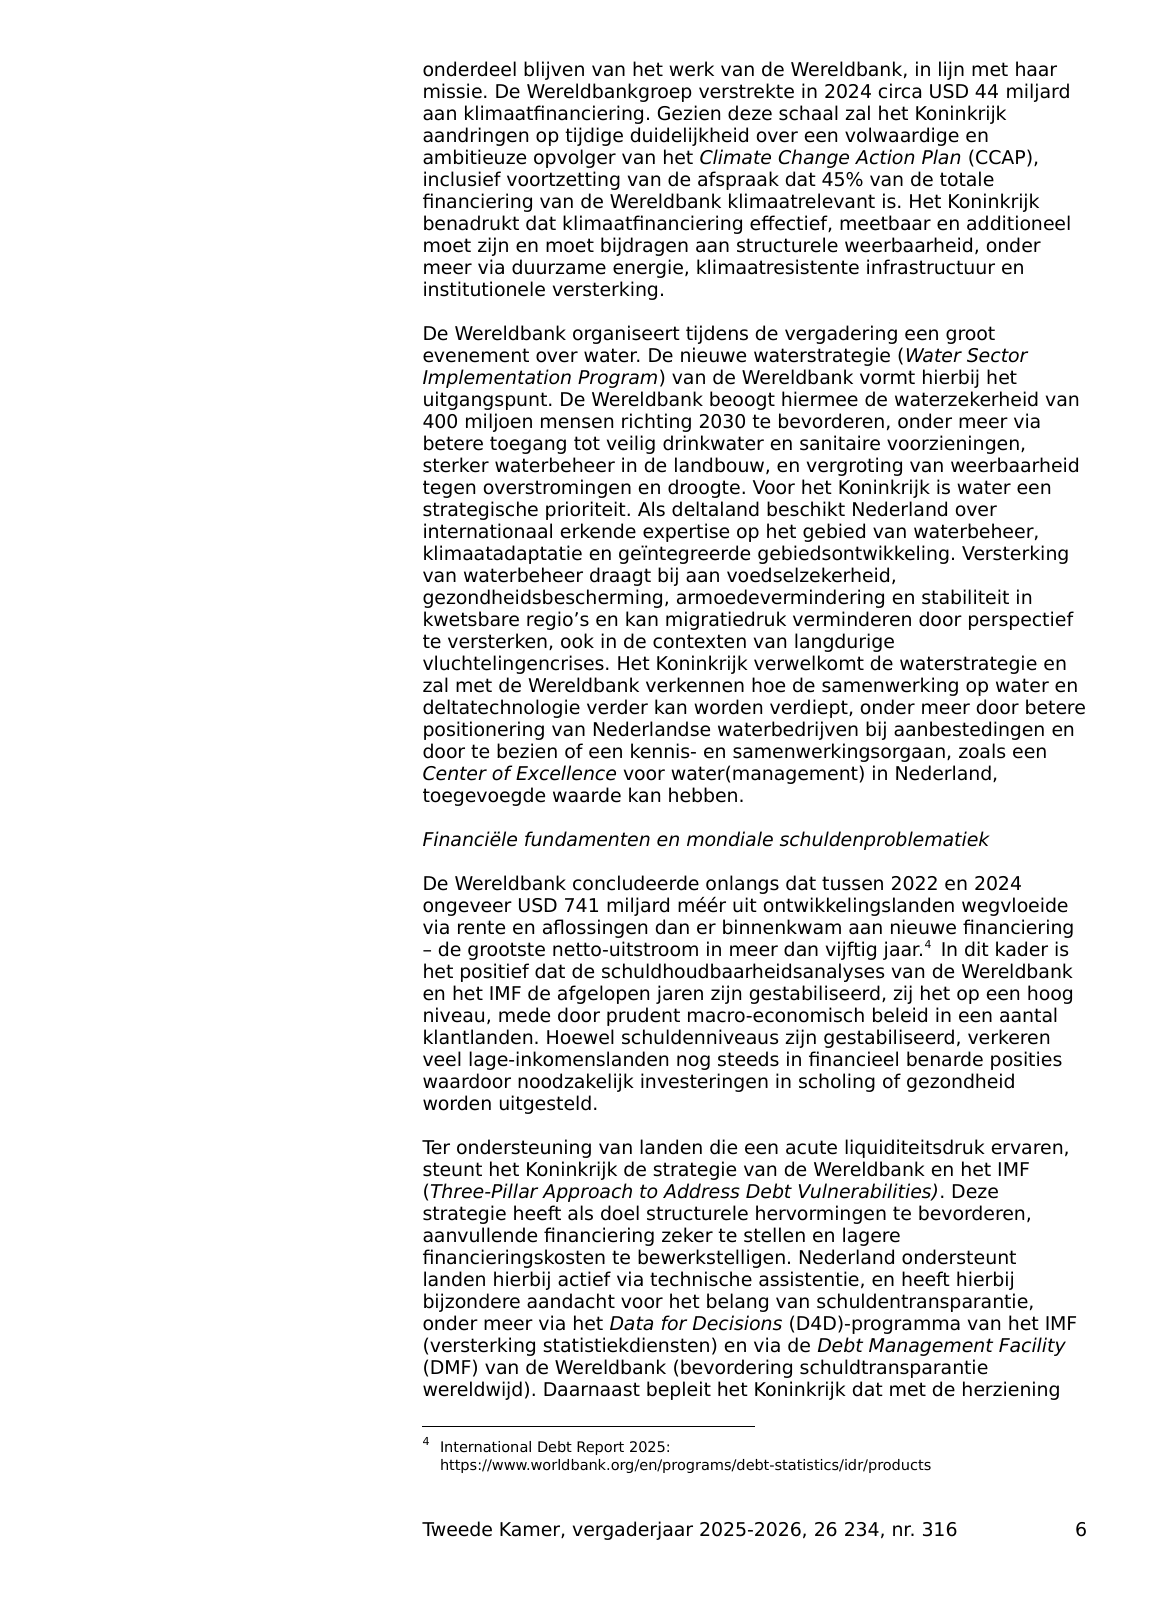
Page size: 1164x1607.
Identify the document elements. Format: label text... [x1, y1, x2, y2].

text onderdeel blijven van het werk van de Wereldbank, in lijn met haar missie. De Wereldbankgroep verstrekte in 2024 circa USD 44 miljard aan klimaatfinanciering. Gezien deze schaal zal het Koninkrijk aandringen op tijdige duidelijkheid over een volwaardige en ambitieuze opvolger van het Climate Change Action Plan (CCAP), inclusief voortzetting van de afspraak dat 45% van de totale financiering van de Wereldbank klimaatrelevant is. Het Koninkrijk benadrukt dat klimaatfinanciering effectief, meetbaar en additioneel moet zijn en moet bijdragen aan structurele weerbaarheid, onder meer via duurzame energie, klimaatresistente infrastructuur en institutionele versterking. [422, 59, 1087, 301]
text International Debt Report 2025: https://www.worldbank.org/en/programs/debt-statistics/idr/products [422, 1435, 1087, 1474]
subtitle Financiële fundamenten en mondiale schuldenproblematiek [422, 829, 1087, 851]
text De Wereldbank organiseert tijdens de vergadering een groot evenement over water. De nieuwe waterstrategie (Water Sector Implementation Program) van de Wereldbank vormt hierbij het uitgangspunt. De Wereldbank beoogt hiermee de waterzekerheid van 400 miljoen mensen richting 2030 te bevorderen, onder meer via betere toegang tot veilig drinkwater en sanitaire voorzieningen, sterker waterbeheer in de landbouw, en vergroting van weerbaarheid tegen overstromingen en droogte. Voor het Koninkrijk is water een strategische prioriteit. Als deltaland beschikt Nederland over internationaal erkende expertise op het gebied van waterbeheer, klimaatadaptatie en geïntegreerde gebiedsontwikkeling. Versterking van waterbeheer draagt bij aan voedselzekerheid, gezondheidsbescherming, armoedevermindering en stabiliteit in kwetsbare regio’s en kan migratiedruk verminderen door perspectief te versterken, ook in de contexten van langdurige vluchtelingencrises. Het Koninkrijk verwelkomt de waterstrategie en zal met de Wereldbank verkennen hoe de samenwerking op water en deltatechnologie verder kan worden verdiept, onder meer door betere positionering van Nederlandse waterbedrijven bij aanbestedingen en door te bezien of een kennis- en samenwerkingsorgaan, zoals een Center of Excellence voor water(management) in Nederland, toegevoegde waarde kan hebben. [422, 323, 1087, 807]
text Ter ondersteuning van landen die een acute liquiditeitsdruk ervaren, steunt het Koninkrijk de strategie van de Wereldbank en het IMF (Three-Pillar Approach to Address Debt Vulnerabilities). Deze strategie heeft als doel structurele hervormingen te bevorderen, aanvullende financiering zeker te stellen en lagere financieringskosten te bewerkstelligen. Nederland ondersteunt landen hierbij actief via technische assistentie, en heeft hierbij bijzondere aandacht voor het belang van schuldentransparantie, onder meer via het Data for Decisions (D4D)-programma van het IMF (versterking statistiekdiensten) en via de Debt Management Facility (DMF) van de Wereldbank (bevordering schuldtransparantie wereldwijd). Daarnaast bepleit het Koninkrijk dat met de herziening [422, 1137, 1087, 1401]
text De Wereldbank concludeerde onlangs dat tussen 2022 en 2024 ongeveer USD 741 miljard méér uit ontwikkelingslanden wegvloeide via rente en aflossingen dan er binnenkwam aan nieuwe financiering – de grootste netto-uitstroom in meer dan vijftig jaar. In dit kader is het positief dat de schuldhoudbaarheidsanalyses van de Wereldbank en het IMF de afgelopen jaren zijn gestabiliseerd, zij het op een hoog niveau, mede door prudent macro-economisch beleid in een aantal klantlanden. Hoewel schuldenniveaus zijn gestabiliseerd, verkeren veel lage-inkomenslanden nog steeds in financieel benarde posities waardoor noodzakelijk investeringen in scholing of gezondheid worden uitgesteld. [422, 873, 1087, 1115]
